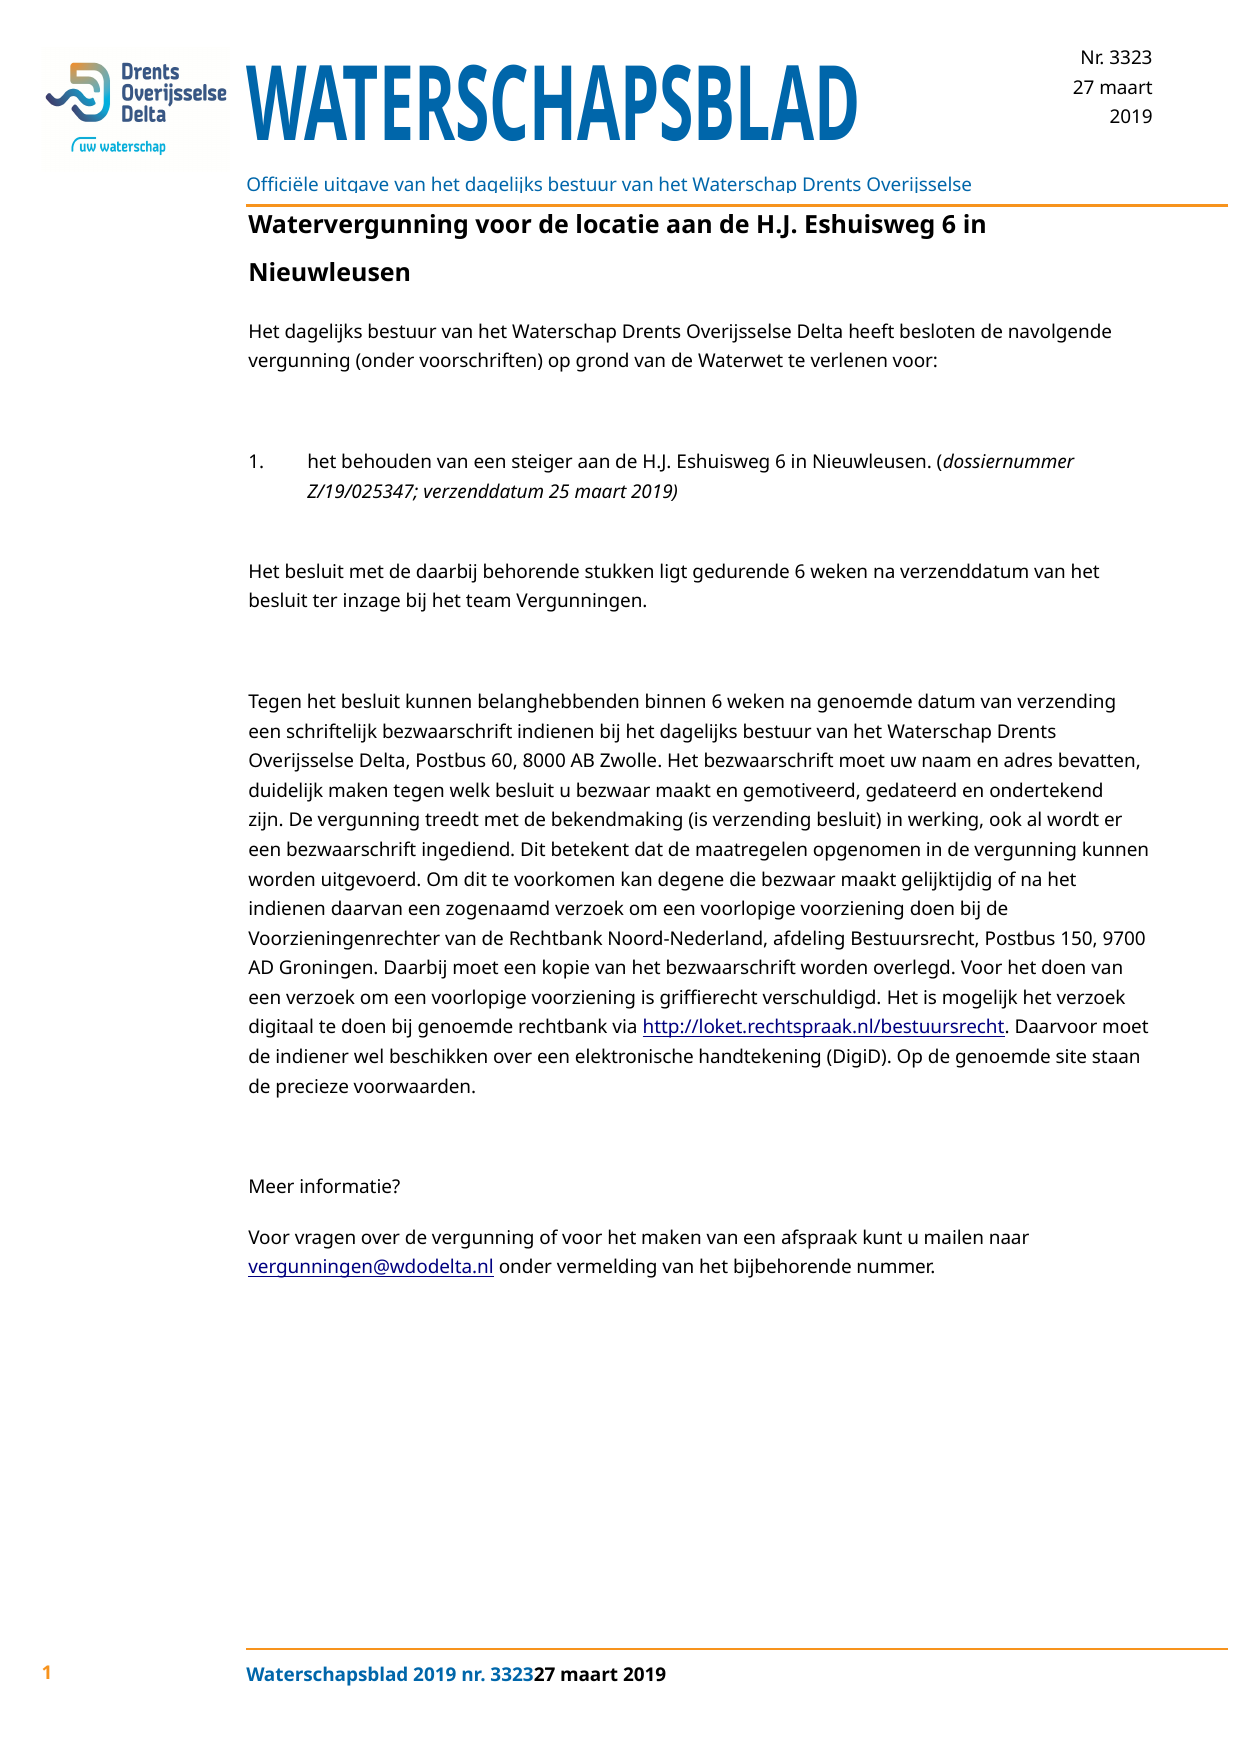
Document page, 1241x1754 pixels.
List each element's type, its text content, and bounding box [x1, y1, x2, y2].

text Het dagelijks bestuur van het Waterschap Drents Overijsselse Delta heeft besloten de navolgende vergunning (onder voorschriften) op grond van de Waterwet te verlenen voor: [248, 318, 1152, 373]
picture [41, 47, 231, 172]
text Meer informatie? [248, 1174, 1152, 1199]
list het behouden van een steiger aan de H.J. Eshuisweg 6 in Nieuwleusen. (dossiernummer Z/19/025347; verzenddatum 25 maart 2019) [248, 448, 1152, 504]
text Voor vragen over de vergunning of voor het maken van een afspraak kunt u mailen naar vergunningen@wdodelta.nl onder vermelding van het bijbehorende nummer. [248, 1224, 1152, 1279]
text Het besluit met de daarbij behorende stukken ligt gedurende 6 weken na verzenddatum van het besluit ter inzage bij het team Vergunningen. [248, 558, 1152, 613]
text Watervergunning voor de locatie aan de H.J. Eshuisweg 6 in Nieuwleusen [248, 207, 1152, 288]
text Tegen het besluit kunnen belanghebbenden binnen 6 weken na genoemde datum van verzending een schriftelijk bezwaarschrift indienen bij het dagelijks bestuur van het Waterschap Drents Overijsselse Delta, Postbus 60, 8000 AB Zwolle. Het bezwaarschrift moet uw naam en adres bevatten, duidelijk maken tegen welk besluit u bezwaar maakt en gemotiveerd, gedateerd en ondertekend zijn. De vergunning treedt met de bekendmaking (is verzending besluit) in werking, ook al wordt er een bezwaarschrift ingediend. Dit betekent dat de maatregelen opgenomen in de vergunning kunnen worden uitgevoerd. Om dit te voorkomen kan degene die bezwaar maakt gelijktijdig of na het indienen daarvan een zogenaamd verzoek om een voorlopige voorziening doen bij de Voorzieningenrechter van de Rechtbank Noord-Nederland, afdeling Bestuursrecht, Postbus 150, 9700 AD Groningen. Daarbij moet een kopie van het bezwaarschrift worden overlegd. Voor het doen van een verzoek om een voorlopige voorziening is griffierecht verschuldigd. Het is mogelijk het verzoek digitaal te doen bij genoemde rechtbank via http://loket.rechtspraak.nl/bestuursrecht. Daarvoor moet de indiener wel beschikken over een elektronische handtekening (DigiD). Op de genoemde site staan de precieze voorwaarden. [248, 688, 1152, 1099]
